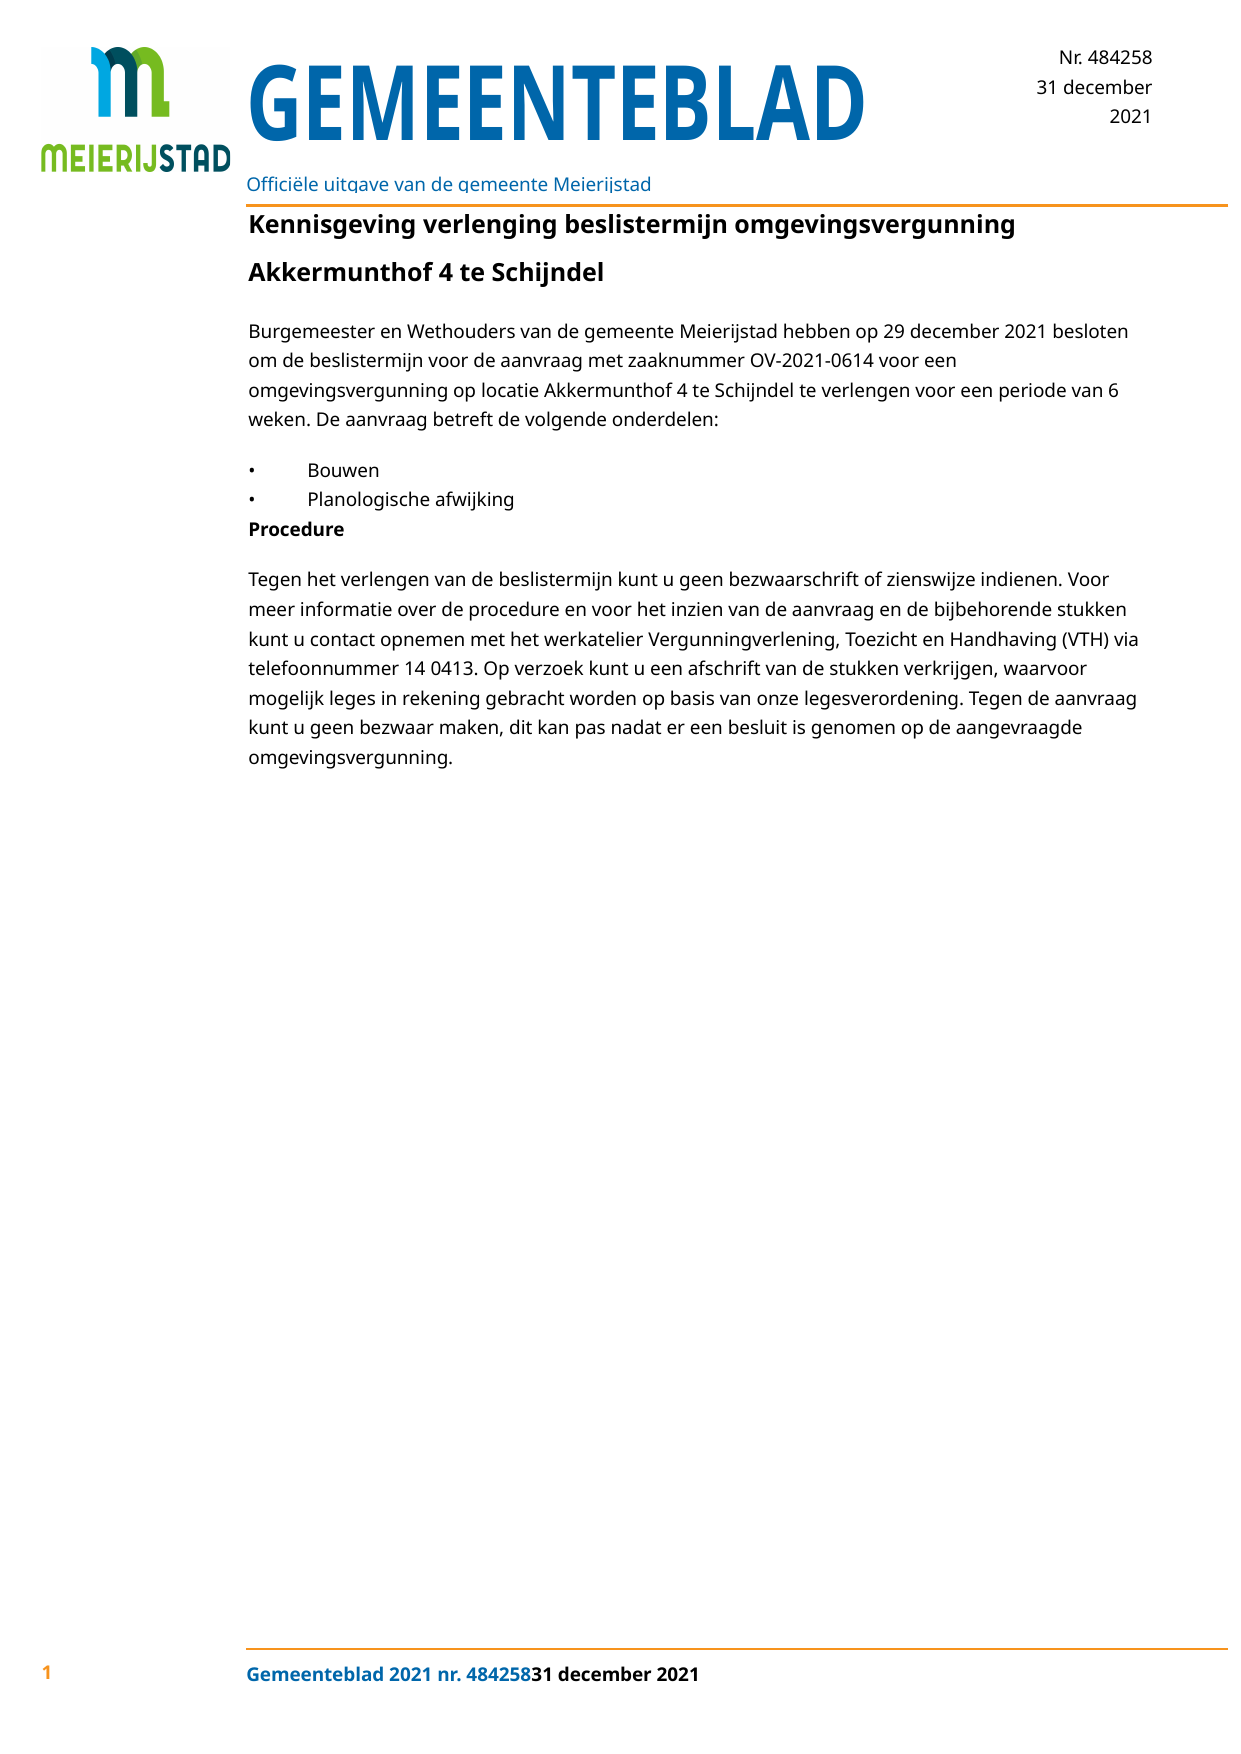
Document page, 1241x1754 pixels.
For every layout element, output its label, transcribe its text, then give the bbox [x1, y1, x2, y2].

text Procedure [248, 516, 1152, 542]
list Bouwen [248, 457, 1152, 483]
text Kennisgeving verlenging beslistermijn omgevingsvergunning Akkermunthof 4 te Schijndel [248, 207, 1152, 288]
list Planologische afwijking [248, 487, 1152, 512]
picture [41, 47, 231, 172]
text Burgemeester en Wethouders van de gemeente Meierijstad hebben op 29 december 2021 besloten om de beslistermijn voor de aanvraag met zaaknummer OV-2021-0614 voor een omgevingsvergunning op locatie Akkermunthof 4 te Schijndel te verlengen voor een periode van 6 weken. De aanvraag betreft de volgende onderdelen: [248, 318, 1152, 432]
text Tegen het verlengen van de beslistermijn kunt u geen bezwaarschrift of zienswijze indienen. Voor meer informatie over de procedure en voor het inzien van de aanvraag en de bijbehorende stukken kunt u contact opnemen met het werkatelier Vergunningverlening, Toezicht en Handhaving (VTH) via telefoonnummer 14 0413. Op verzoek kunt u een afschrift van de stukken verkrijgen, waarvoor mogelijk leges in rekening gebracht worden op basis van onze legesverordening. Tegen de aanvraag kunt u geen bezwaar maken, dit kan pas nadat er een besluit is genomen op de aangevraagde omgevingsvergunning. [248, 567, 1152, 770]
